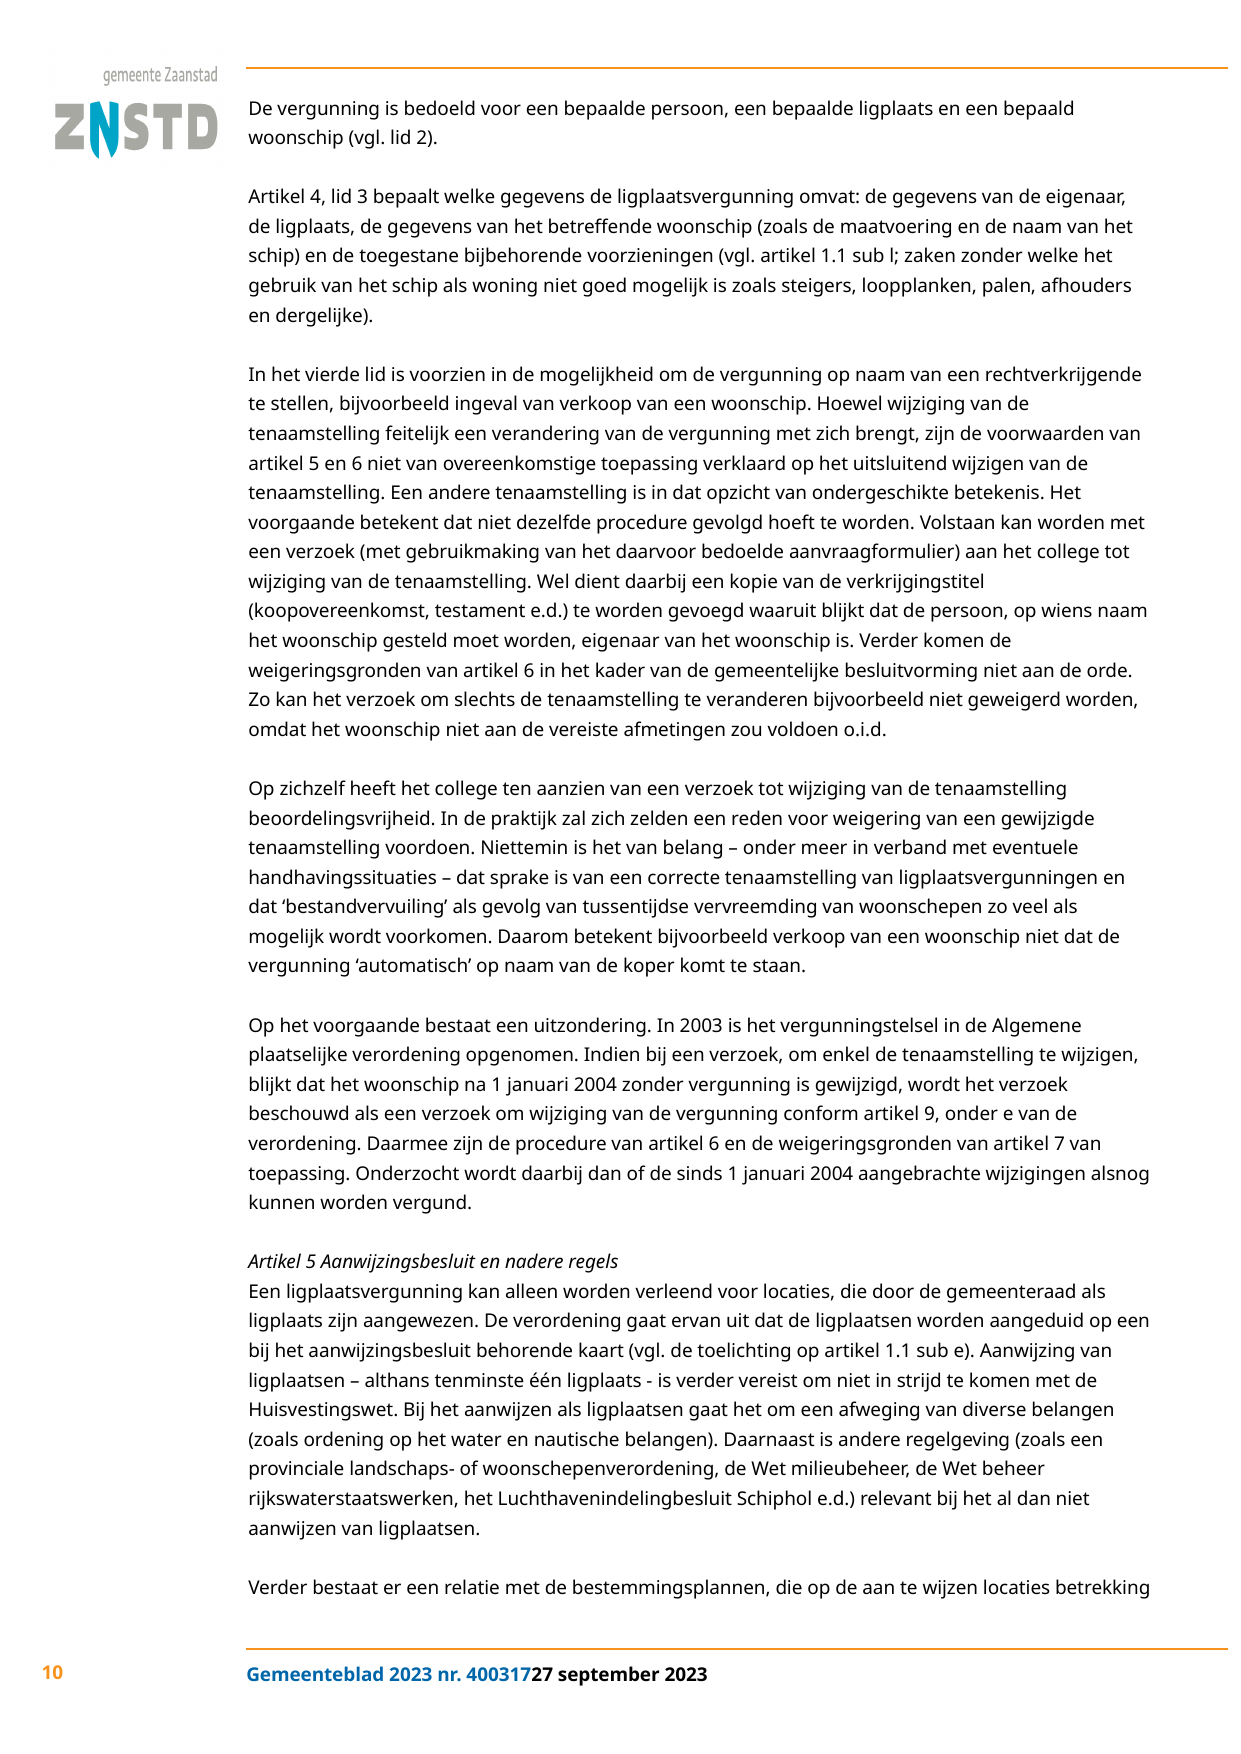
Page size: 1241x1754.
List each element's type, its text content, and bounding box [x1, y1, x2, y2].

text Een ligplaatsvergunning kan alleen worden verleend voor locaties, die door de gemeenteraad als ligplaats zijn aangewezen. De verordening gaat ervan uit dat de ligplaatsen worden aangeduid op een bij het aanwijzingsbesluit behorende kaart (vgl. de toelichting op artikel 1.1 sub e). Aanwijzing van ligplaatsen – althans tenminste één ligplaats - is verder vereist om niet in strijd te komen met de Huisvestingswet. Bij het aanwijzen als ligplaatsen gaat het om een afweging van diverse belangen (zoals ordening op het water en nautische belangen). Daarnaast is andere regelgeving (zoals een provinciale landschaps- of woonschepenverordening, de Wet milieubeheer, de Wet beheer rijkswaterstaatswerken, het Luchthavenindelingbesluit Schiphol e.d.) relevant bij het al dan niet aanwijzen van ligplaatsen. [248, 1278, 1152, 1541]
text In het vierde lid is voorzien in de mogelijkheid om de vergunning op naam van een rechtverkrijgende te stellen, bijvoorbeeld ingeval van verkoop van een woonschip. Hoewel wijziging van de tenaamstelling feitelijk een verandering van de vergunning met zich brengt, zijn de voorwaarden van artikel 5 en 6 niet van overeenkomstige toepassing verklaard op het uitsluitend wijzigen van de tenaamstelling. Een andere tenaamstelling is in dat opzicht van ondergeschikte betekenis. Het voorgaande betekent dat niet dezelfde procedure gevolgd hoeft te worden. Volstaan kan worden met een verzoek (met gebruikmaking van het daarvoor bedoelde aanvraagformulier) aan het college tot wijziging van de tenaamstelling. Wel dient daarbij een kopie van de verkrijgingstitel (koopovereenkomst, testament e.d.) te worden gevoegd waaruit blijkt dat de persoon, op wiens naam het woonschip gesteld moet worden, eigenaar van het woonschip is. Verder komen de weigeringsgronden van artikel 6 in het kader van de gemeentelijke besluitvorming niet aan de orde. Zo kan het verzoek om slechts de tenaamstelling te veranderen bijvoorbeeld niet geweigerd worden, omdat het woonschip niet aan de vereiste afmetingen zou voldoen o.i.d. [248, 361, 1152, 742]
text Artikel 5 Aanwijzingsbesluit en nadere regels [248, 1248, 1152, 1274]
text De vergunning is bedoeld voor een bepaalde persoon, een bepaalde ligplaats en een bepaald woonschip (vgl. lid 2). [248, 95, 1152, 150]
text Op het voorgaande bestaat een uitzondering. In 2003 is het vergunningstelsel in de Algemene plaatselijke verordening opgenomen. Indien bij een verzoek, om enkel de tenaamstelling te wijzigen, blijkt dat het woonschip na 1 januari 2004 zonder vergunning is gewijzigd, wordt het verzoek beschouwd als een verzoek om wijziging van de vergunning conform artikel 9, onder e van de verordening. Daarmee zijn de procedure van artikel 6 en de weigeringsgronden van artikel 7 van toepassing. Onderzocht wordt daarbij dan of de sinds 1 januari 2004 aangebrachte wijzigingen alsnog kunnen worden vergund. [248, 1012, 1152, 1215]
text Artikel 4, lid 3 bepaalt welke gegevens de ligplaatsvergunning omvat: de gegevens van de eigenaar, de ligplaats, de gegevens van het betreffende woonschip (zoals de maatvoering en de naam van het schip) en de toegestane bijbehorende voorzieningen (vgl. artikel 1.1 sub l; zaken zonder welke het gebruik van het schip als woning niet goed mogelijk is zoals steigers, loopplanken, palen, afhouders en dergelijke). [248, 183, 1152, 328]
text Op zichzelf heeft het college ten aanzien van een verzoek tot wijziging van de tenaamstelling beoordelingsvrijheid. In de praktijk zal zich zelden een reden voor weigering van een gewijzigde tenaamstelling voordoen. Niettemin is het van belang – onder meer in verband met eventuele handhavingssituaties – dat sprake is van een correcte tenaamstelling van ligplaatsvergunningen en dat ‘bestandvervuiling’ als gevolg van tussentijdse vervreemding van woonschepen zo veel als mogelijk wordt voorkomen. Daarom betekent bijvoorbeeld verkoop van een woonschip niet dat de vergunning ‘automatisch’ op naam van de koper komt te staan. [248, 775, 1152, 978]
text Verder bestaat er een relatie met de bestemmingsplannen, die op de aan te wijzen locaties betrekking [248, 1574, 1152, 1600]
picture [41, 47, 231, 172]
